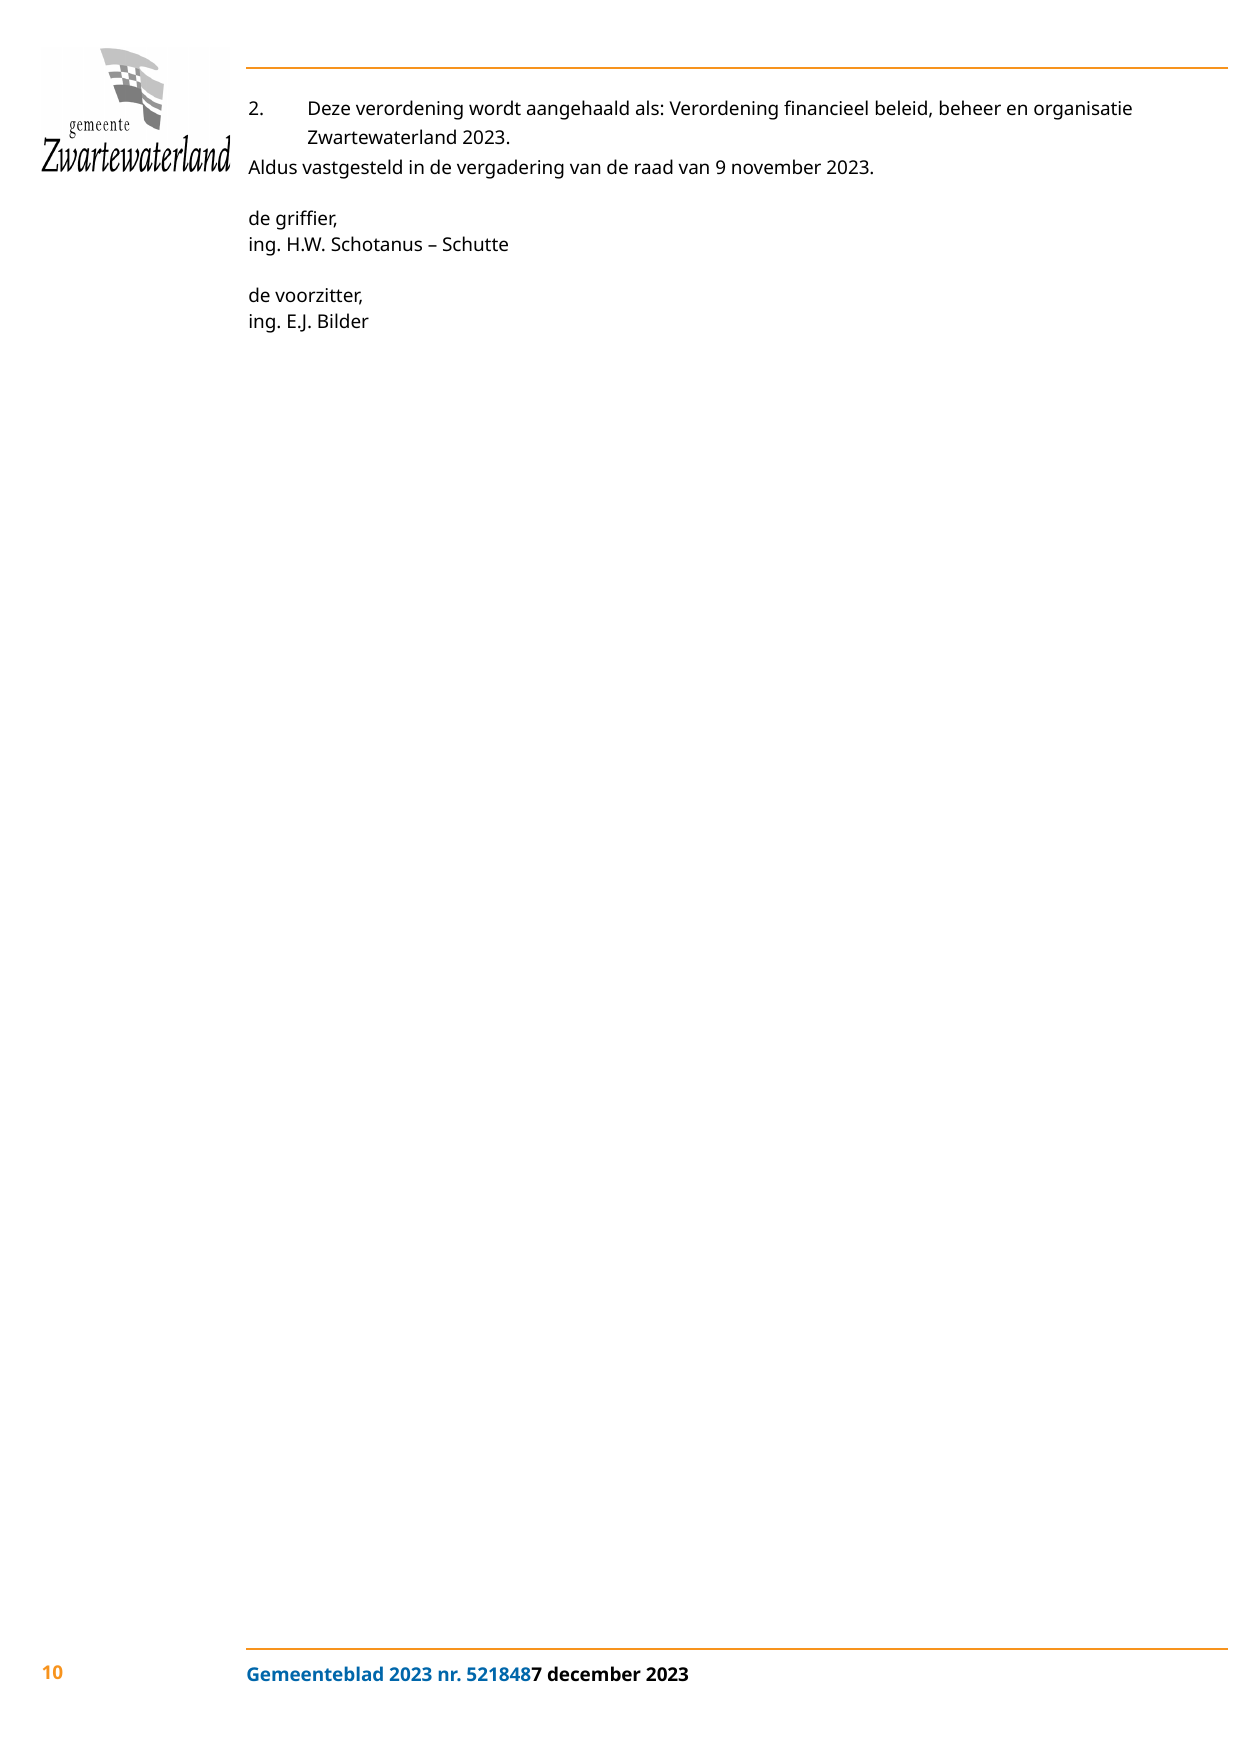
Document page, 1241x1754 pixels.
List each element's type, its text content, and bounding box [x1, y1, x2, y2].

text ing. E.J. Bilder [248, 308, 1152, 334]
text Aldus vastgesteld in de vergadering van de raad van 9 november 2023. [248, 154, 1152, 180]
picture [41, 47, 231, 172]
text de voorzitter, [248, 283, 1152, 308]
list Deze verordening wordt aangehaald als: Verordening financieel beleid, beheer en organisatie Zwartewaterland 2023. [248, 95, 1152, 150]
text de griffier, [248, 205, 1152, 231]
text ing. H.W. Schotanus – Schutte [248, 231, 1152, 257]
